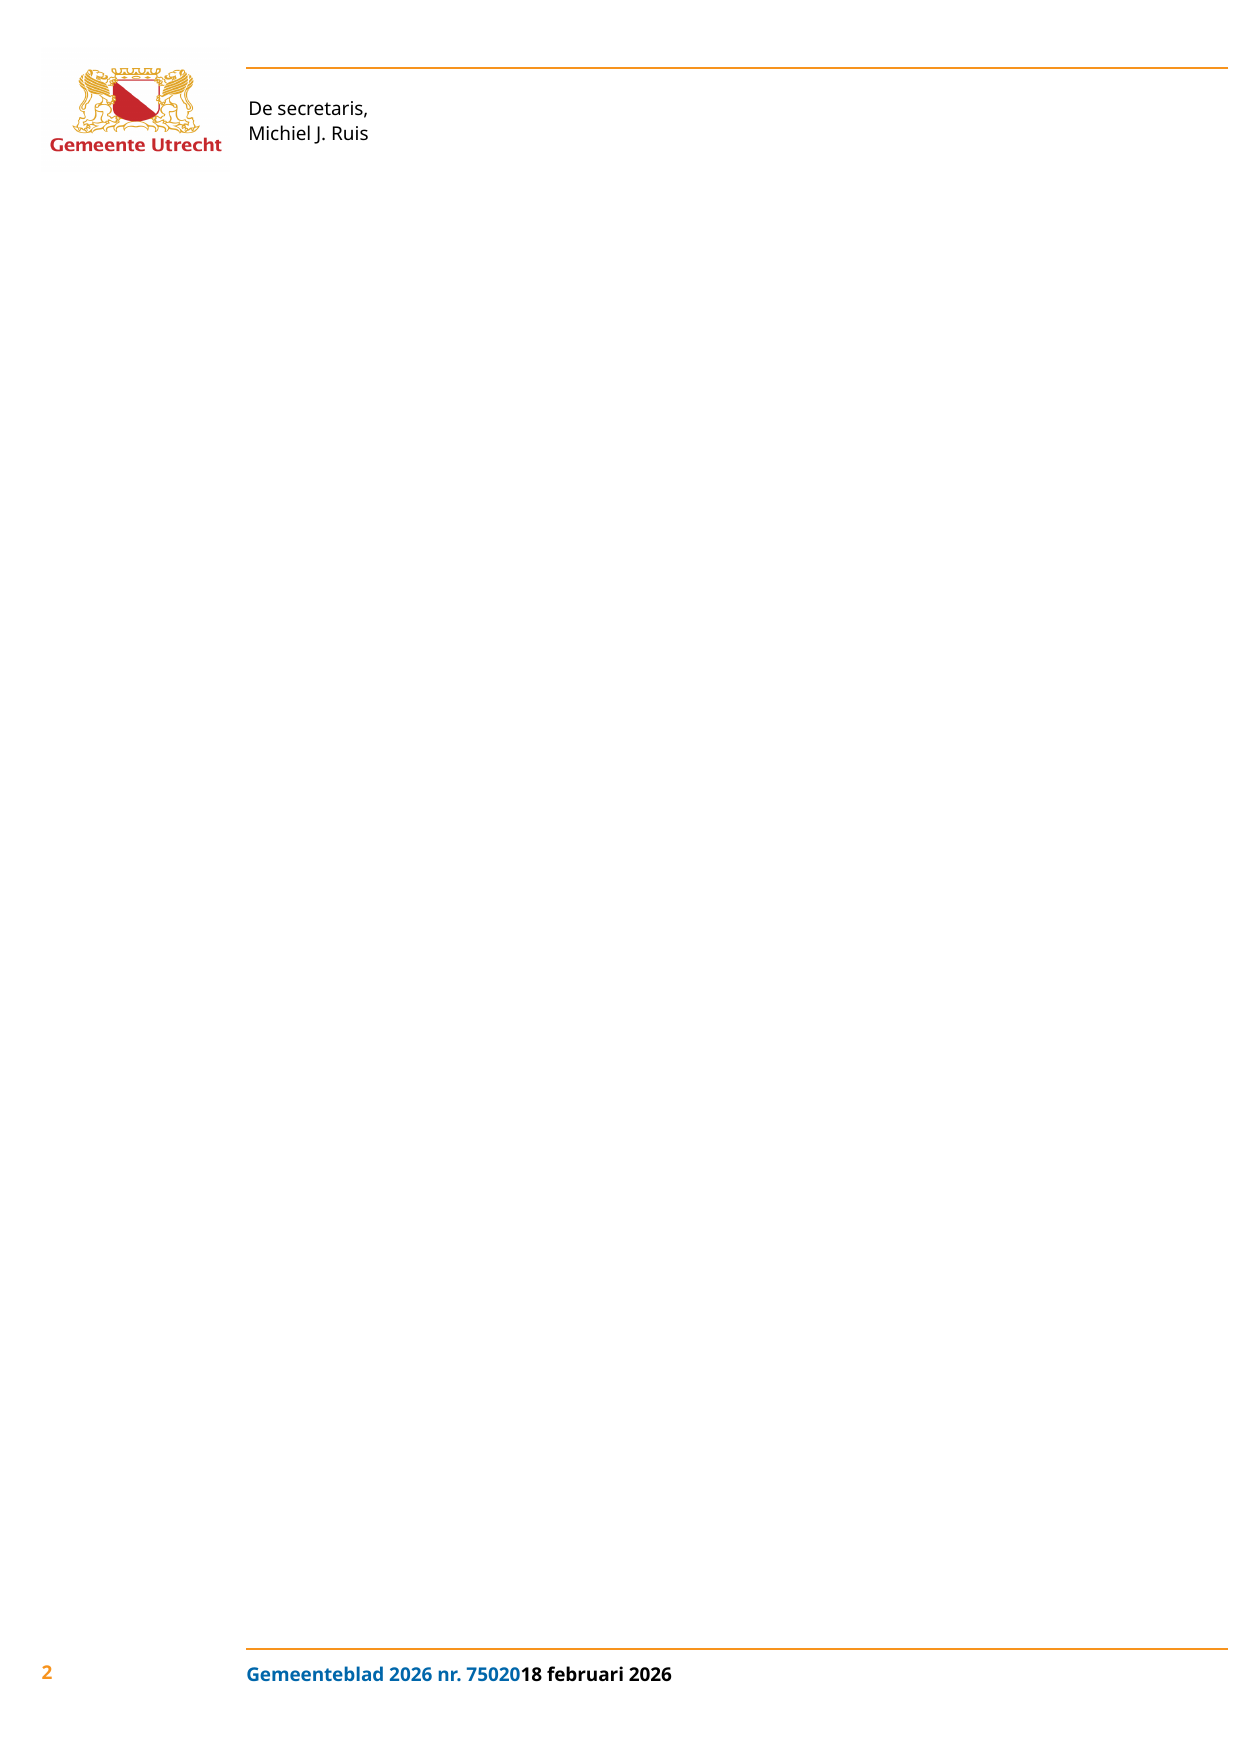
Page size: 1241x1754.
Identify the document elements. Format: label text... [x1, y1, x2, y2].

picture [41, 47, 231, 172]
text Michiel J. Ruis [248, 121, 1152, 146]
text De secretaris, [248, 95, 1152, 121]
